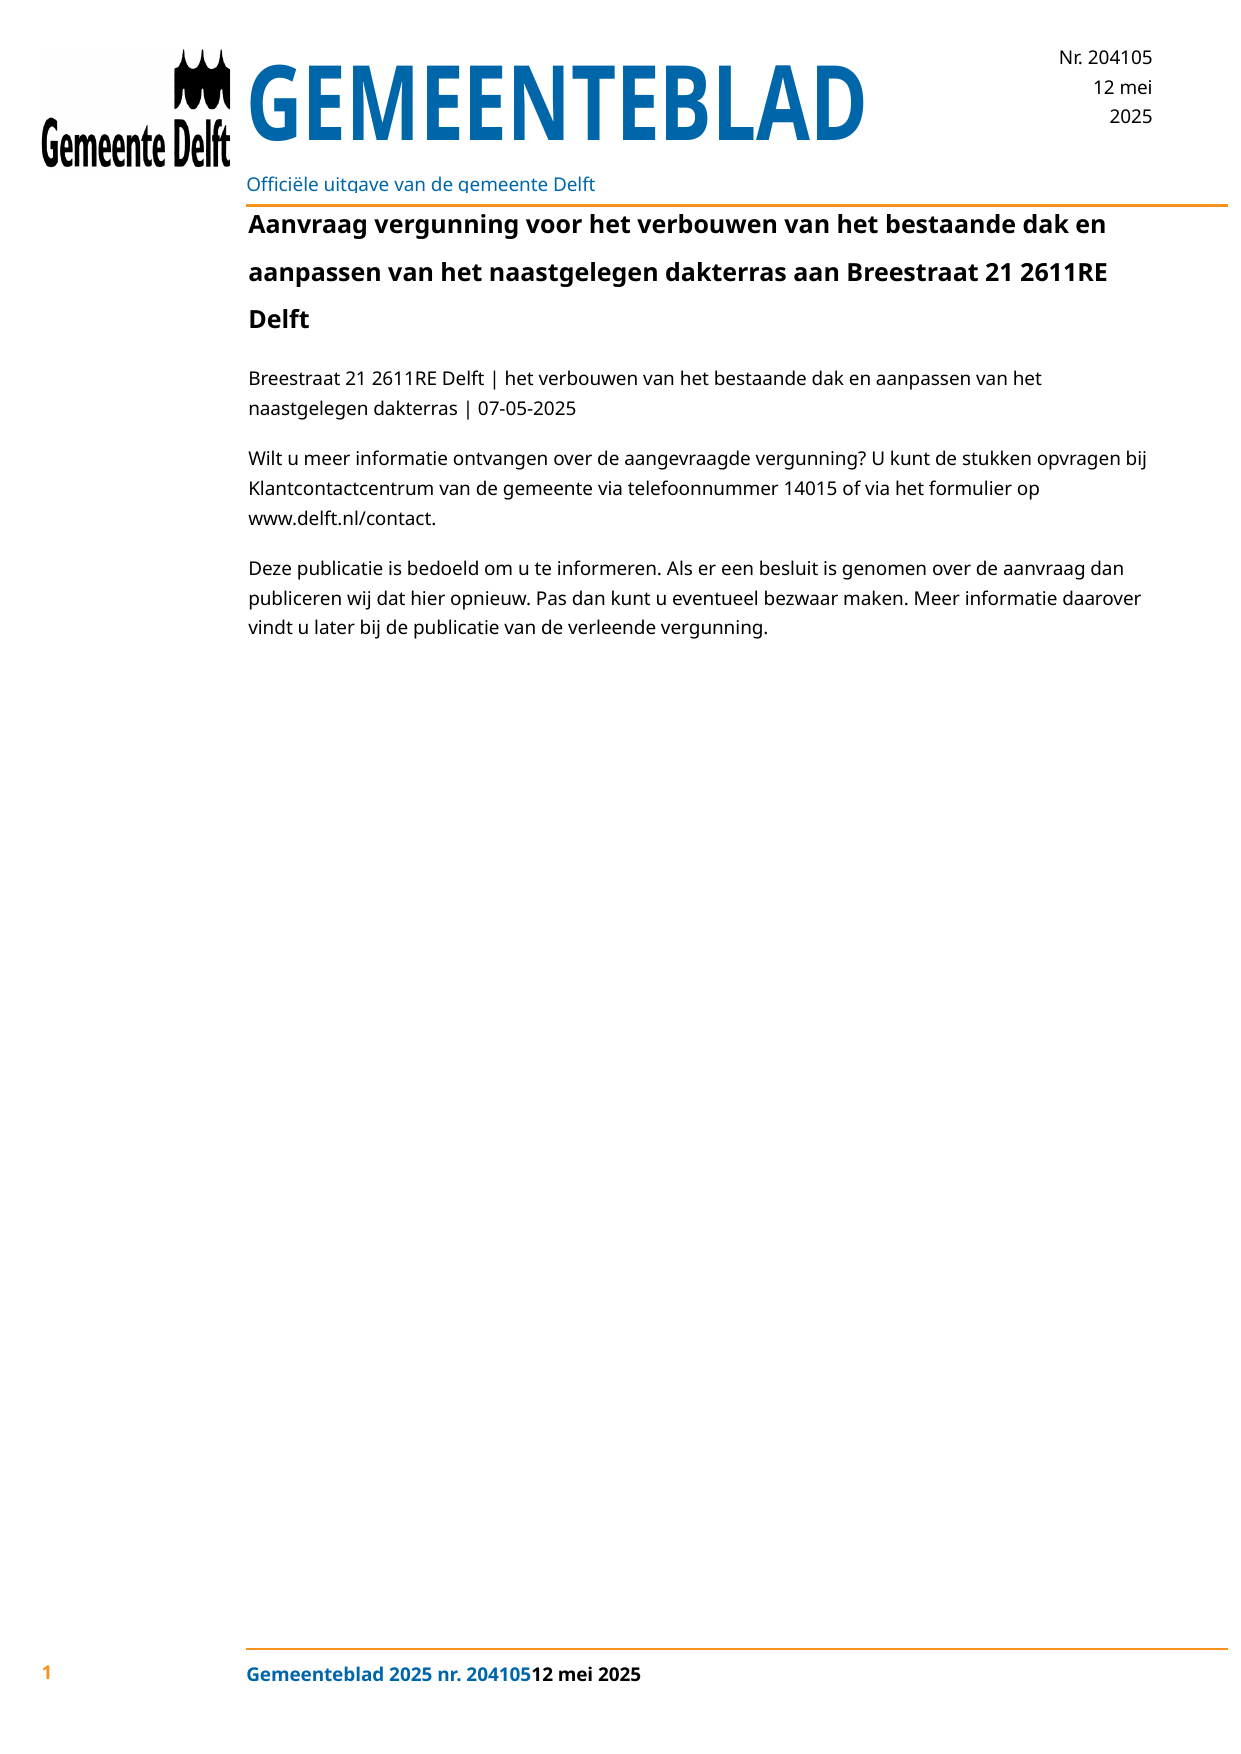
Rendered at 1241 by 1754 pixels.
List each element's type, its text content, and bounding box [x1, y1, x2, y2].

picture [41, 47, 231, 172]
text Deze publicatie is bedoeld om u te informeren. Als er een besluit is genomen over de aanvraag dan publiceren wij dat hier opnieuw. Pas dan kunt u eventueel bezwaar maken. Meer informatie daarover vindt u later bij de publicatie van de verleende vergunning. [248, 555, 1152, 640]
text Wilt u meer informatie ontvangen over de aangevraagde vergunning? U kunt de stukken opvragen bij Klantcontactcentrum van de gemeente via telefoonnummer 14015 of via het formulier op www.delft.nl/contact. [248, 446, 1152, 530]
text Aanvraag vergunning voor het verbouwen van het bestaande dak en aanpassen van het naastgelegen dakterras aan Breestraat 21 2611RE Delft [248, 207, 1152, 336]
text Breestraat 21 2611RE Delft | het verbouwen van het bestaande dak en aanpassen van het naastgelegen dakterras | 07-05-2025 [248, 366, 1152, 421]
